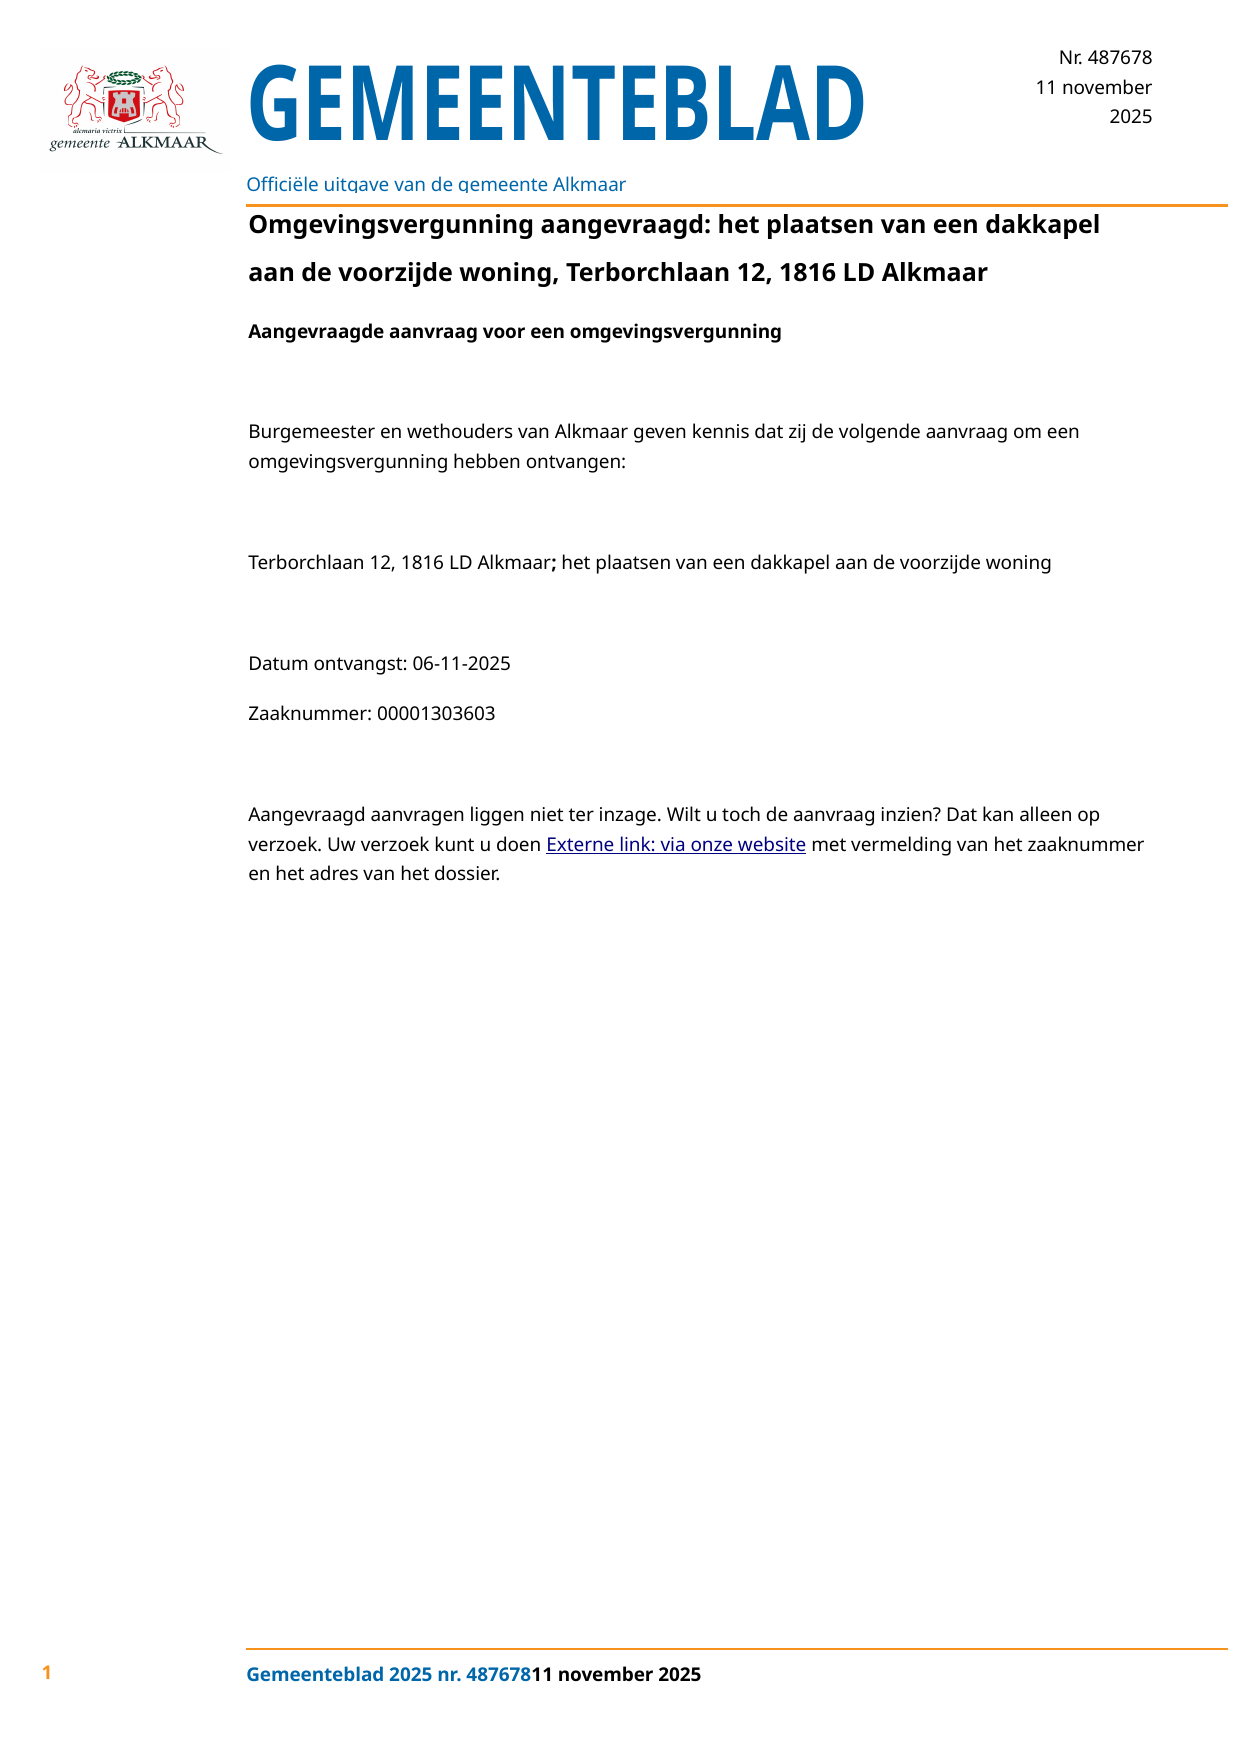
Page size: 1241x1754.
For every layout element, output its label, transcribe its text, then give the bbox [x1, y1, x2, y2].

text Datum ontvangst: 06-11-2025 [248, 650, 1152, 676]
text Aangevraagde aanvraag voor een omgevingsvergunning [248, 318, 1152, 344]
text Burgemeester en wethouders van Alkmaar geven kennis dat zij de volgende aanvraag om een omgevingsvergunning hebben ontvangen: [248, 419, 1152, 474]
picture [41, 47, 231, 172]
text Omgevingsvergunning aangevraagd: het plaatsen van een dakkapel aan de voorzijde woning, Terborchlaan 12, 1816 LD Alkmaar [248, 207, 1152, 288]
text Aangevraagd aanvragen liggen niet ter inzage. Wilt u toch de aanvraag inzien? Dat kan alleen op verzoek. Uw verzoek kunt u doen Externe link: via onze website met vermelding van het zaaknummer en het adres van het dossier. [248, 801, 1152, 886]
text Terborchlaan 12, 1816 LD Alkmaar; het plaatsen van een dakkapel aan de voorzijde woning [248, 549, 1152, 575]
text Zaaknummer: 00001303603 [248, 700, 1152, 726]
